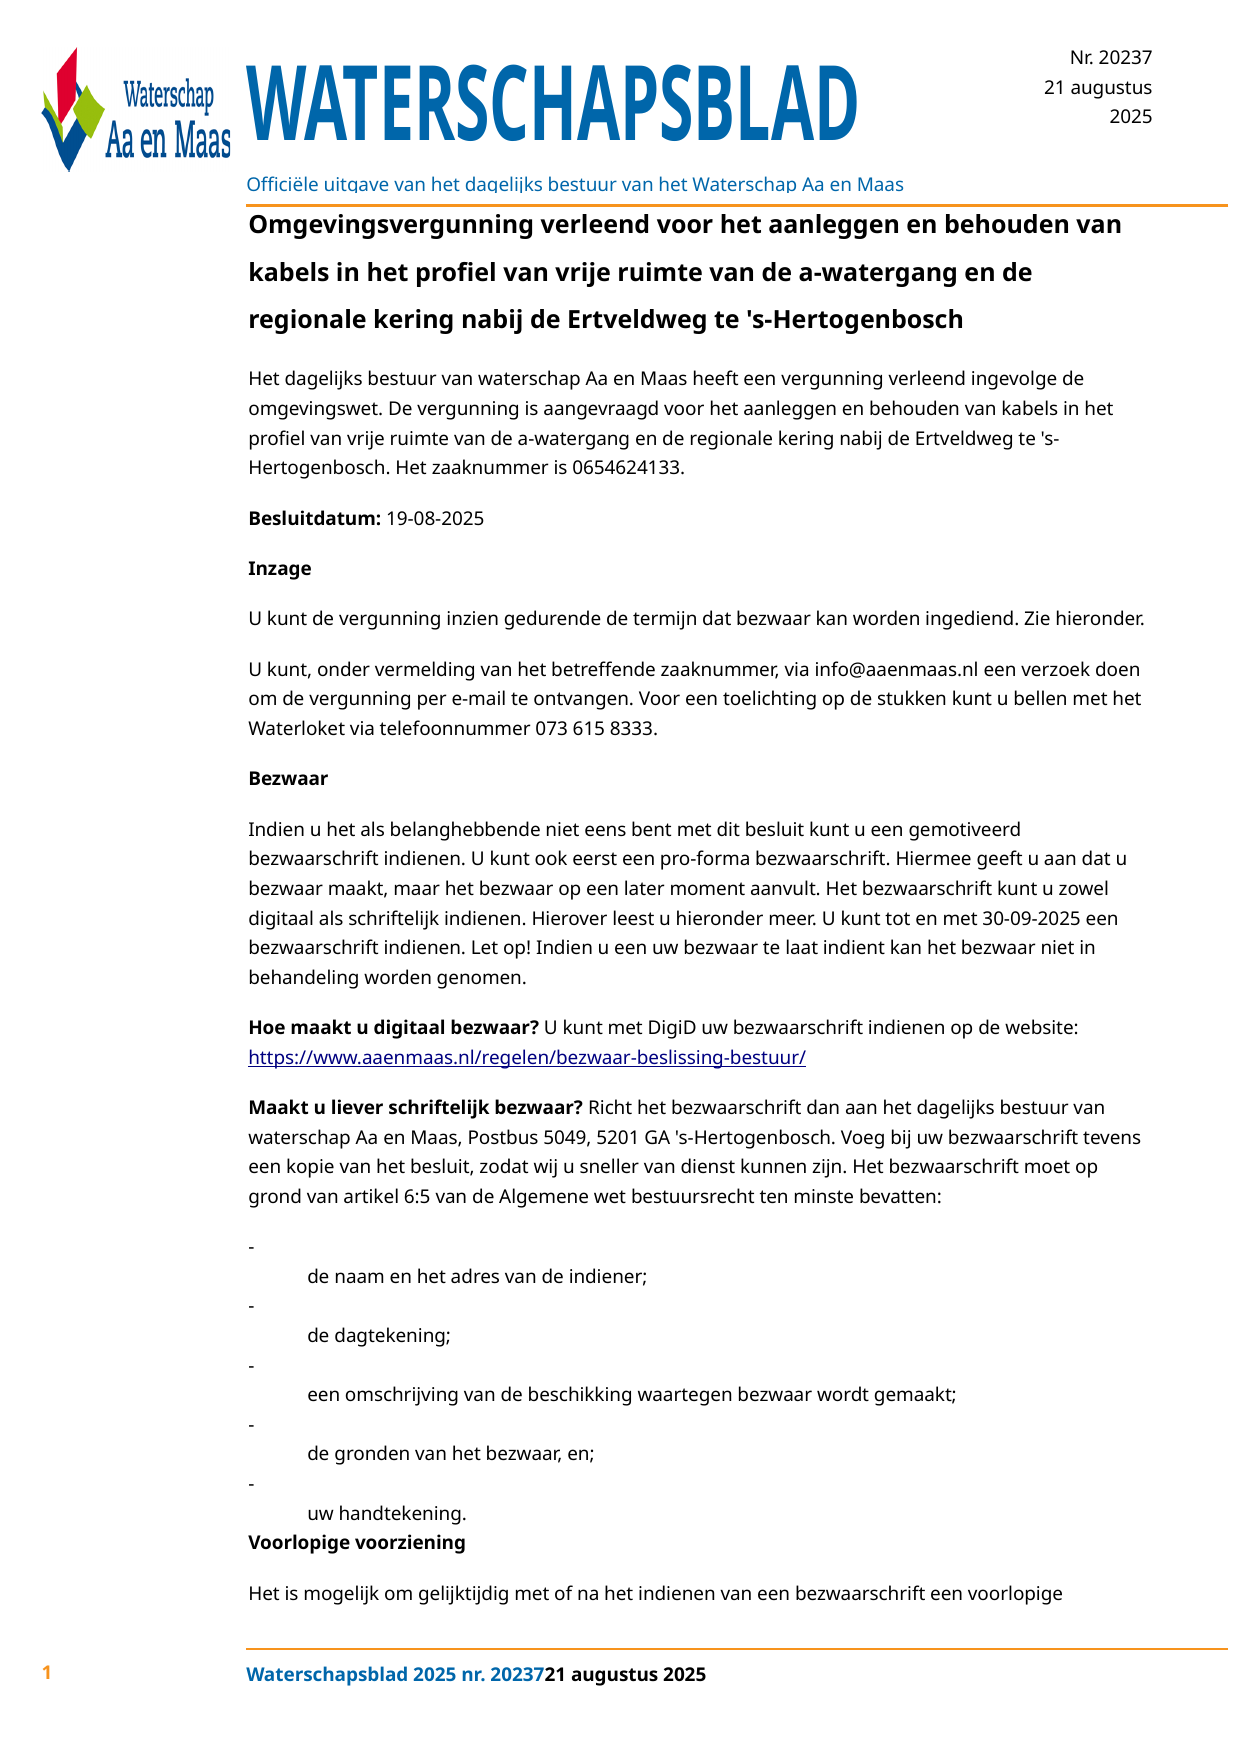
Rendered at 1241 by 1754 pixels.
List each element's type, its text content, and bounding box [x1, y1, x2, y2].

text Hoe maakt u digitaal bezwaar? U kunt met DigiD uw bezwaarschrift indienen op de website: https://www.aaenmaas.nl/regelen/bezwaar-beslissing-bestuur/ [248, 1014, 1152, 1069]
text Voorlopige voorziening [248, 1529, 1152, 1555]
text Besluitdatum: 19-08-2025 [248, 505, 1152, 530]
list uw handtekening. [248, 1500, 1152, 1525]
text U kunt, onder vermelding van het betreffende zaaknummer, via info@aaenmaas.nl een verzoek doen om de vergunning per e-mail te ontvangen. Voor een toelichting op de stukken kunt u bellen met het Waterloket via telefoonnummer 073 615 8333. [248, 656, 1152, 741]
text U kunt de vergunning inzien gedurende de termijn dat bezwaar kan worden ingediend. Zie hieronder. [248, 606, 1152, 631]
text Het dagelijks bestuur van waterschap Aa en Maas heeft een vergunning verleend ingevolge de omgevingswet. De vergunning is aangevraagd voor het aanleggen en behouden van kabels in het profiel van vrije ruimte van de a-watergang en de regionale kering nabij de Ertveldweg te 's-Hertogenbosch. Het zaaknummer is 0654624133. [248, 366, 1152, 480]
text Maakt u liever schriftelijk bezwaar? Richt het bezwaarschrift dan aan het dagelijks bestuur van waterschap Aa en Maas, Postbus 5049, 5201 GA 's-Hertogenbosch. Voeg bij uw bezwaarschrift tevens een kopie van het besluit, zodat wij u sneller van dienst kunnen zijn. Het bezwaarschrift moet op grond van artikel 6:5 van de Algemene wet bestuursrecht ten minste bevatten: [248, 1094, 1152, 1209]
text Bezwaar [248, 766, 1152, 791]
text Het is mogelijk om gelijktijdig met of na het indienen van een bezwaarschrift een voorlopige [248, 1580, 1152, 1605]
list de gronden van het bezwaar, en; [248, 1441, 1152, 1466]
text Indien u het als belanghebbende niet eens bent met dit besluit kunt u een gemotiveerd bezwaarschrift indienen. U kunt ook eerst een pro-forma bezwaarschrift. Hiermee geeft u aan dat u bezwaar maakt, maar het bezwaar op een later moment aanvult. Het bezwaarschrift kunt u zowel digitaal als schriftelijk indienen. Hierover leest u hieronder meer. U kunt tot en met 30-09-2025 een bezwaarschrift indienen. Let op! Indien u een uw bezwaar te laat indient kan het bezwaar niet in behandeling worden genomen. [248, 816, 1152, 989]
list de dagtekening; [248, 1322, 1152, 1348]
text Inzage [248, 555, 1152, 581]
list een omschrijving van de beschikking waartegen bezwaar wordt gemaakt; [248, 1381, 1152, 1407]
text Omgevingsvergunning verleend voor het aanleggen en behouden van kabels in het profiel van vrije ruimte van de a-watergang en de regionale kering nabij de Ertveldweg te 's-Hertogenbosch [248, 207, 1152, 336]
list de naam en het adres van de indiener; [248, 1263, 1152, 1289]
picture [41, 47, 231, 172]
